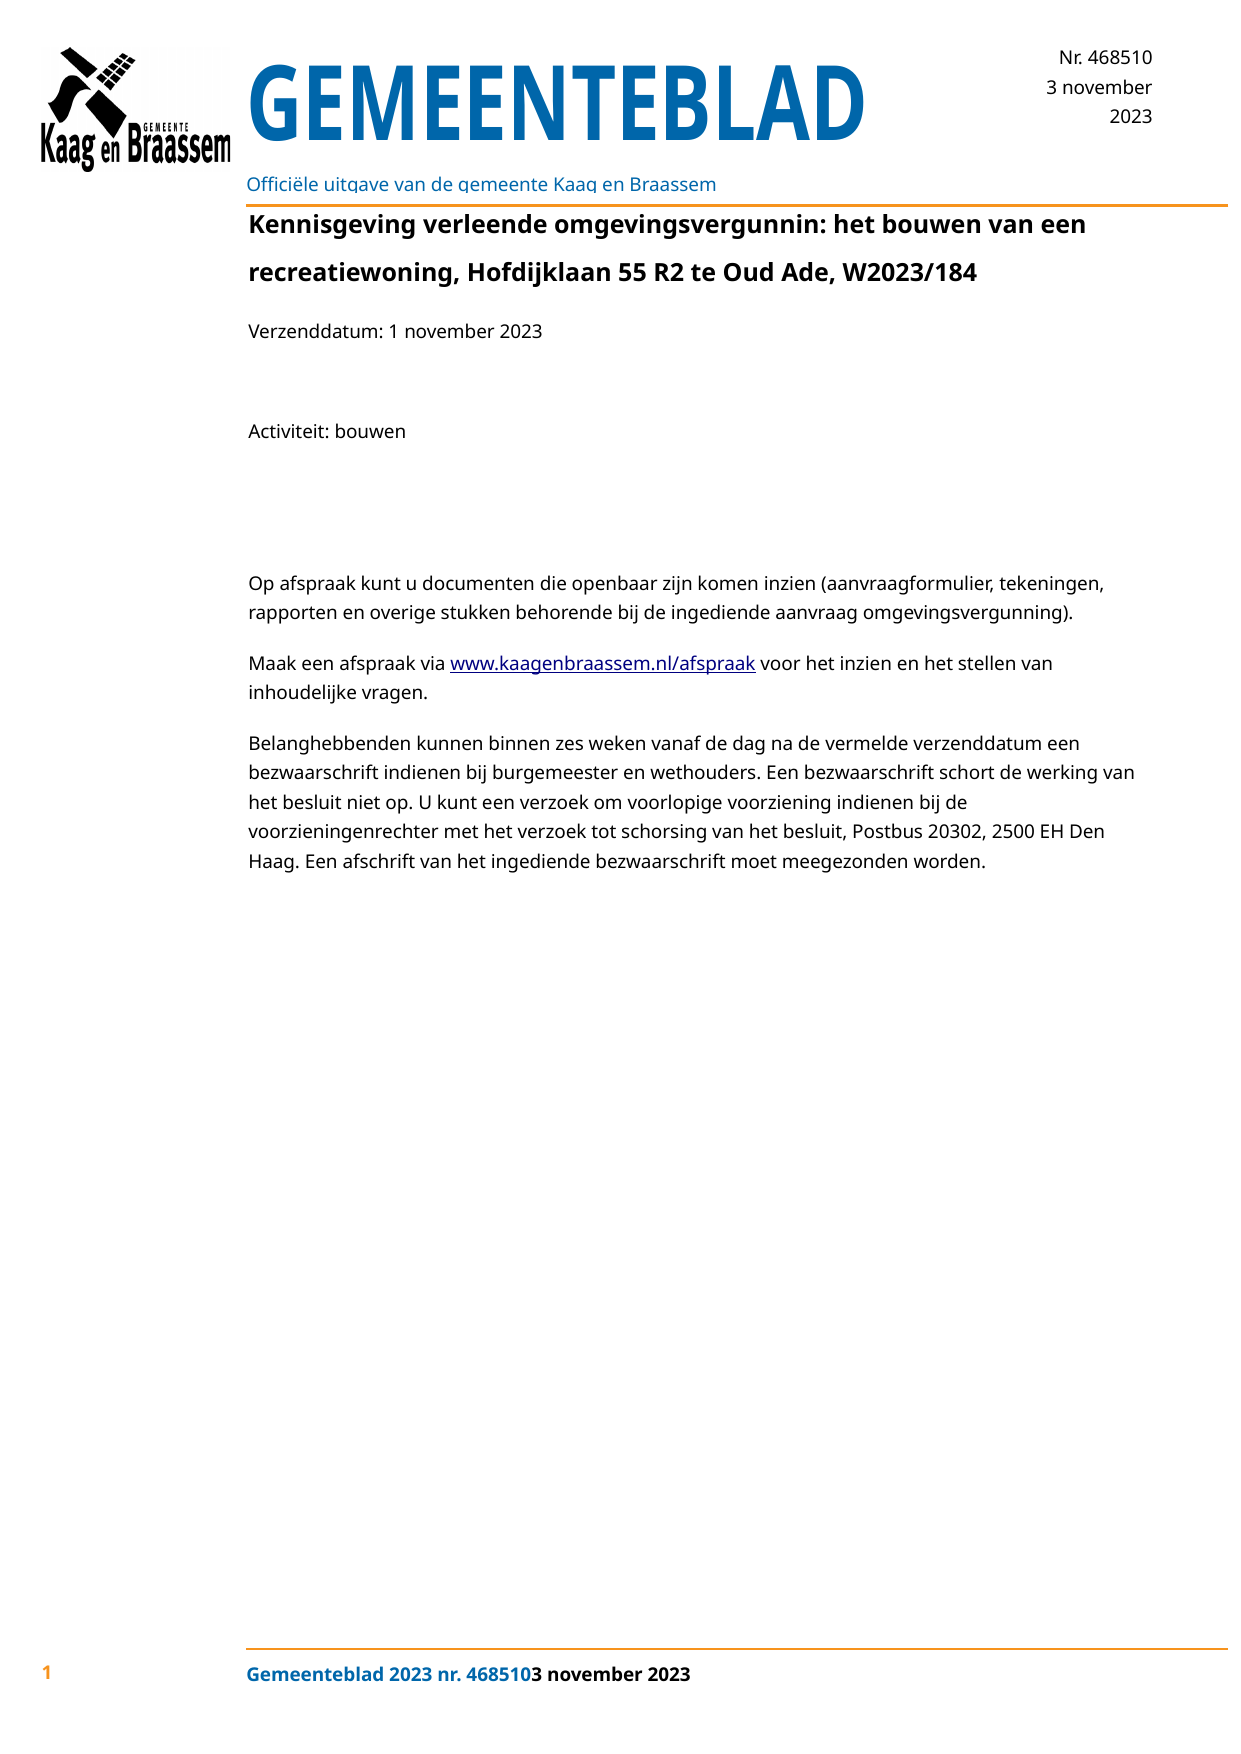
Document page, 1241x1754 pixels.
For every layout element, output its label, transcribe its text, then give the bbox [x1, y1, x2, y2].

text Verzenddatum: 1 november 2023 [248, 318, 1152, 344]
text Op afspraak kunt u documenten die openbaar zijn komen inzien (aanvraagformulier, tekeningen, rapporten en overige stukken behorende bij de ingediende aanvraag omgevingsvergunning). [248, 570, 1152, 625]
text Maak een afspraak via www.kaagenbraassem.nl/afspraak voor het inzien en het stellen van inhoudelijke vragen. [248, 650, 1152, 705]
text Activiteit: bouwen [248, 419, 1152, 444]
picture [41, 47, 231, 172]
text Kennisgeving verleende omgevingsvergunnin: het bouwen van een recreatiewoning, Hofdijklaan 55 R2 te Oud Ade, W2023/184 [248, 207, 1152, 288]
text Belanghebbenden kunnen binnen zes weken vanaf de dag na de vermelde verzenddatum een bezwaarschrift indienen bij burgemeester en wethouders. Een bezwaarschrift schort de werking van het besluit niet op. U kunt een verzoek om voorlopige voorziening indienen bij de voorzieningenrechter met het verzoek tot schorsing van het besluit, Postbus 20302, 2500 EH Den Haag. Een afschrift van het ingediende bezwaarschrift moet meegezonden worden. [248, 730, 1152, 874]
